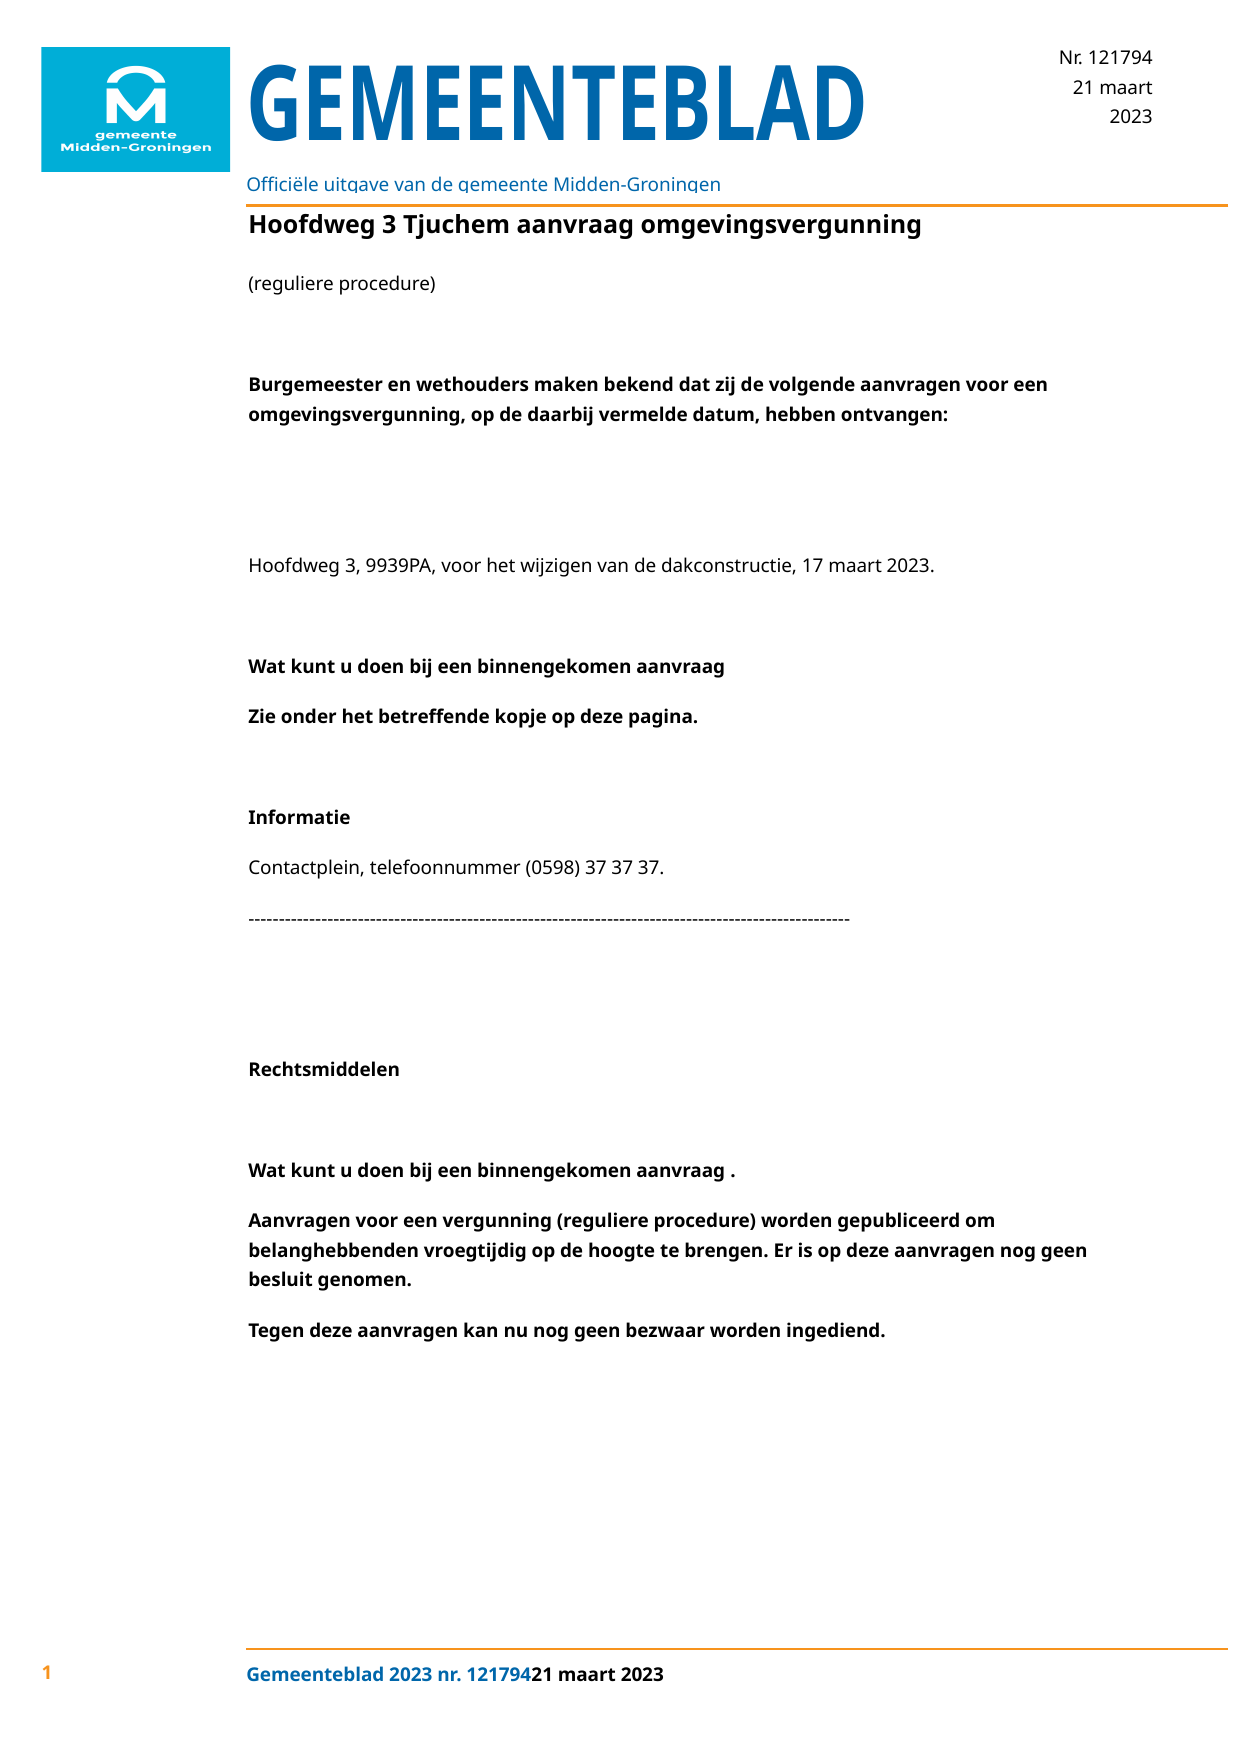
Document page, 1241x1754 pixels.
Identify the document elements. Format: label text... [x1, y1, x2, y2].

text Hoofdweg 3 Tjuchem aanvraag omgevingsvergunning [248, 207, 1152, 241]
text (reguliere procedure) [248, 270, 1152, 296]
picture [184, 146, 190, 153]
text Zie onder het betreffende kopje op deze pagina. [248, 703, 1152, 729]
text Wat kunt u doen bij een binnengekomen aanvraag [248, 653, 1152, 678]
text Wat kunt u doen bij een binnengekomen aanvraag . [248, 1157, 1152, 1183]
text Burgemeester en wethouders maken bekend dat zij de volgende aanvragen voor een omgevingsvergunning, op de daarbij vermelde datum, hebben ontvangen: [248, 371, 1152, 426]
text --------------------------------------------------------------------------------------------------- [248, 905, 1152, 931]
text Informatie [248, 804, 1152, 830]
text Aanvragen voor een vergunning (reguliere procedure) worden gepubliceerd om belanghebbenden vroegtijdig op de hoogte te brengen. Er is op deze aanvragen nog geen besluit genomen. [248, 1207, 1152, 1292]
text Hoofdweg 3, 9939PA, voor het wijzigen van de dakconstructie, 17 maart 2023. [248, 552, 1152, 578]
text Rechtsmiddelen [248, 1056, 1152, 1082]
picture [107, 89, 165, 122]
text Contactplein, telefoonnummer (0598) 37 37 37. [248, 854, 1152, 880]
text Tegen deze aanvragen kan nu nog geen bezwaar worden ingediend. [248, 1317, 1152, 1343]
picture [108, 66, 164, 82]
